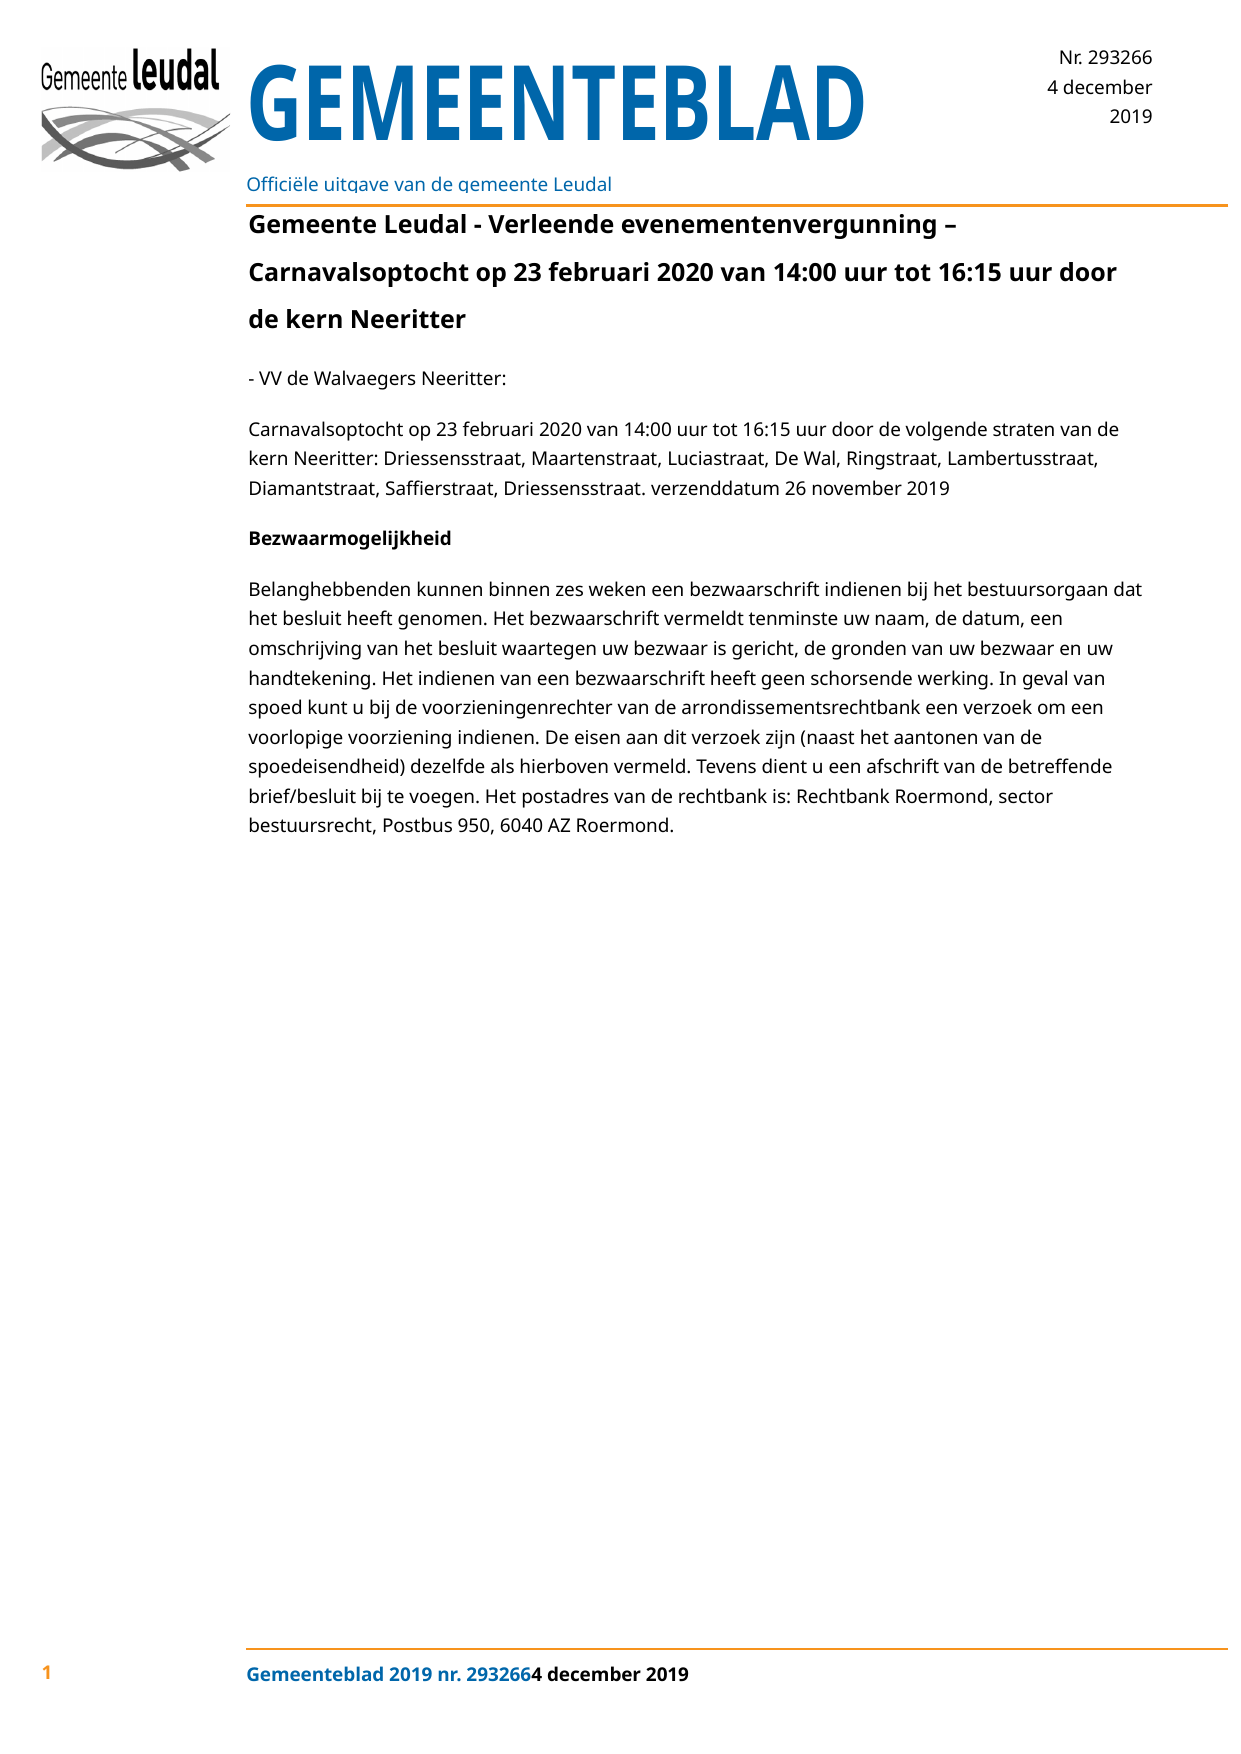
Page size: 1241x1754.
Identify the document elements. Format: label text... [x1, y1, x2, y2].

text Belanghebbenden kunnen binnen zes weken een bezwaarschrift indienen bij het bestuursorgaan dat het besluit heeft genomen. Het bezwaarschrift vermeldt tenminste uw naam, de datum, een omschrijving van het besluit waartegen uw bezwaar is gericht, de gronden van uw bezwaar en uw handtekening. Het indienen van een bezwaarschrift heeft geen schorsende werking. In geval van spoed kunt u bij de voorzieningenrechter van de arrondissementsrechtbank een verzoek om een voorlopige voorziening indienen. De eisen aan dit verzoek zijn (naast het aantonen van de spoedeisendheid) dezelfde als hierboven vermeld. Tevens dient u een afschrift van de betreffende brief/besluit bij te voegen. Het postadres van de rechtbank is: Rechtbank Roermond, sector bestuursrecht, Postbus 950, 6040 AZ Roermond. [248, 576, 1152, 838]
text Gemeente Leudal - Verleende evenementenvergunning – Carnavalsoptocht op 23 februari 2020 van 14:00 uur tot 16:15 uur door de kern Neeritter [248, 207, 1152, 336]
text Bezwaarmogelijkheid [248, 526, 1152, 551]
picture [41, 47, 231, 172]
text - VV de Walvaegers Neeritter: [248, 366, 1152, 391]
text Carnavalsoptocht op 23 februari 2020 van 14:00 uur tot 16:15 uur door de volgende straten van de kern Neeritter: Driessensstraat, Maartenstraat, Luciastraat, De Wal, Ringstraat, Lambertusstraat, Diamantstraat, Saffierstraat, Driessensstraat. verzenddatum 26 november 2019 [248, 416, 1152, 501]
